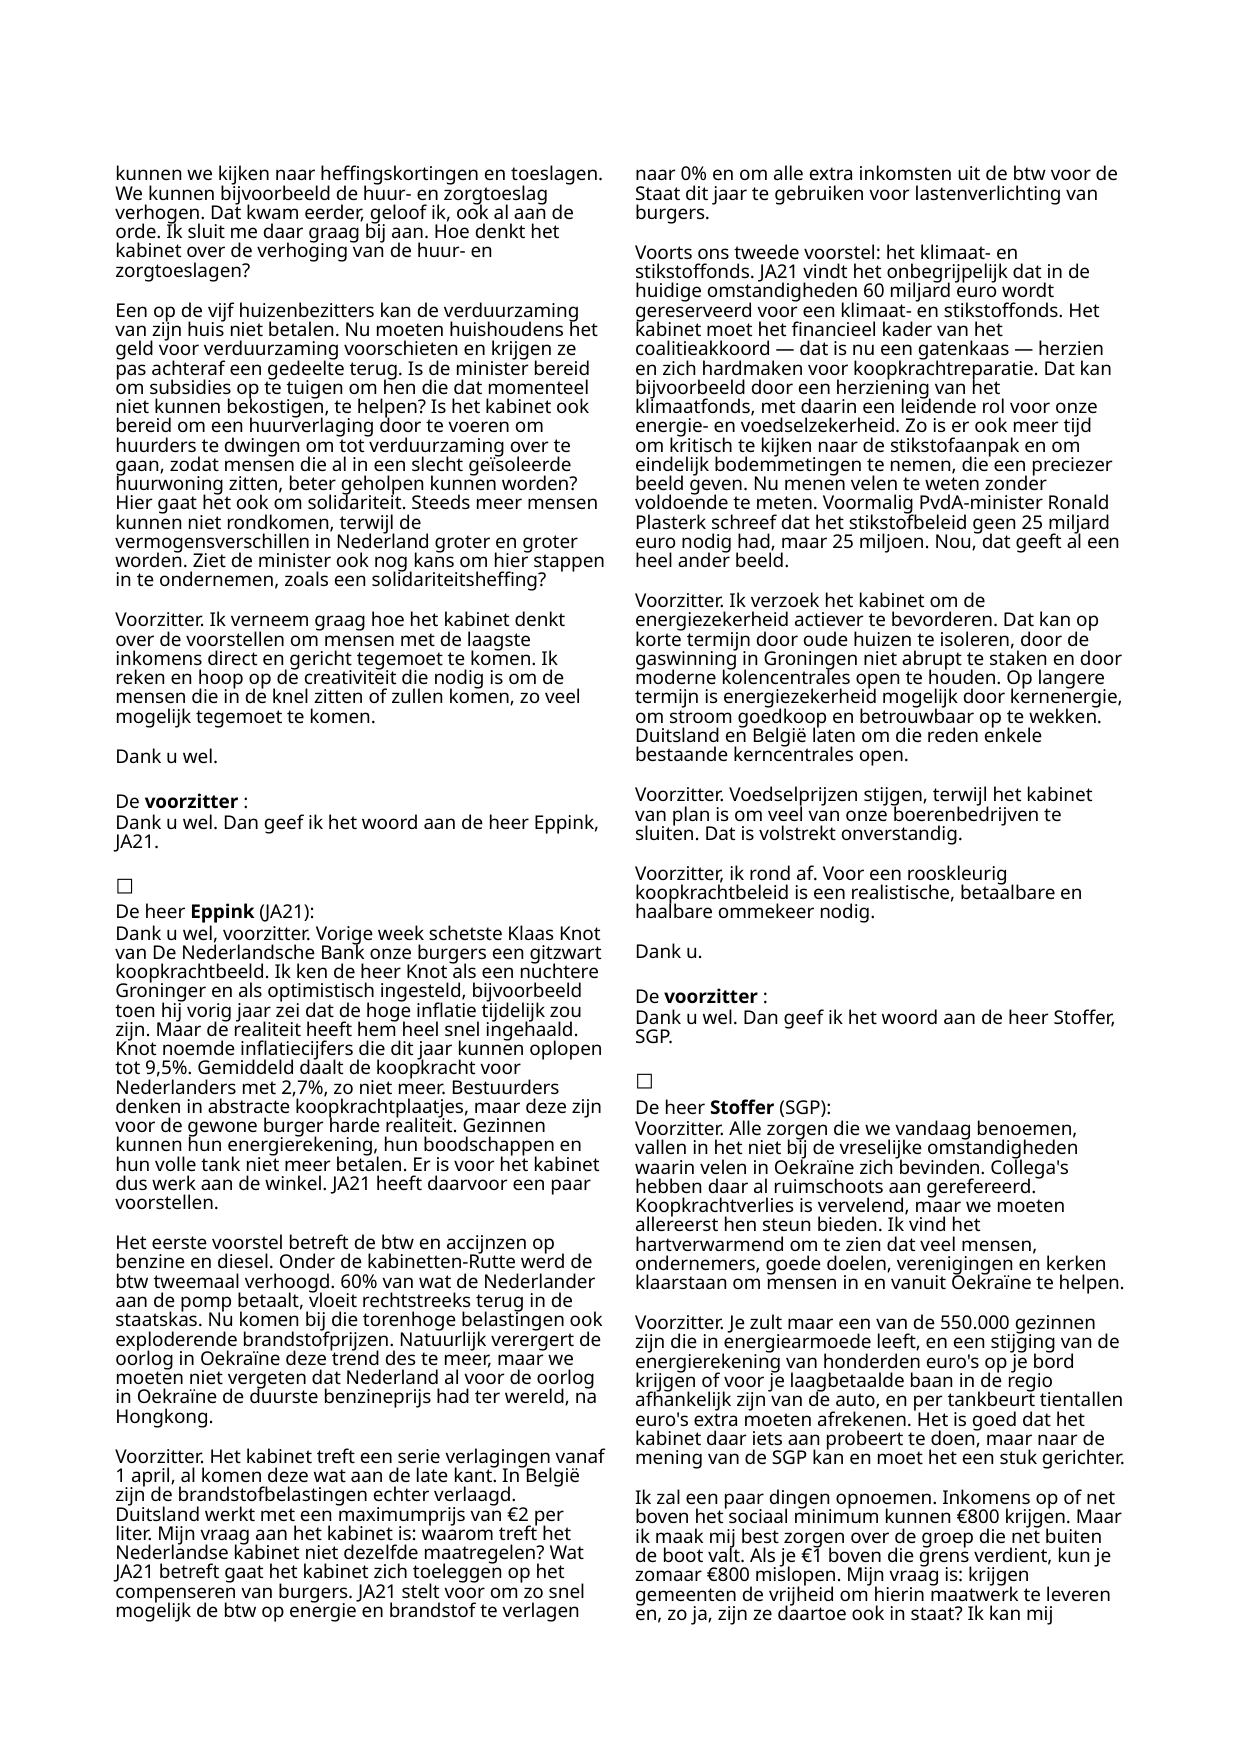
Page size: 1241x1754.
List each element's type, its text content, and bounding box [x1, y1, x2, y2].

text Het eerste voorstel betreft de btw en accijnzen op benzine en diesel. Onder de kabinetten-Rutte werd de btw tweemaal verhoogd. 60% van wat de Nederlander aan de pomp betaalt, vloeit rechtstreeks terug in de staatskas. Nu komen bij die torenhoge belastingen ook exploderende brandstofprijzen. Natuurlijk verergert de oorlog in Oekraïne deze trend des te meer, maar we moeten niet vergeten dat Nederland al voor de oorlog in Oekraïne de duurste benzineprijs had ter wereld, na Hongkong. [115, 1234, 605, 1427]
text De voorzitter : [115, 788, 605, 814]
text Dank u wel, voorzitter. Vorige week schetste Klaas Knot van De Nederlandsche Bank onze burgers een gitzwart koopkrachtbeeld. Ik ken de heer Knot als een nuchtere Groninger en als optimistisch ingesteld, bijvoorbeeld toen hij vorig jaar zei dat de hoge inflatie tijdelijk zou zijn. Maar de realiteit heeft hem heel snel ingehaald. Knot noemde inflatiecijfers die dit jaar kunnen oplopen tot 9,5%. Gemiddeld daalt de koopkracht voor Nederlanders met 2,7%, zo niet meer. Bestuurders denken in abstracte koopkrachtplaatjes, maar deze zijn voor de gewone burger harde realiteit. Gezinnen kunnen hun energierekening, hun boodschappen en hun volle tank niet meer betalen. Er is voor het kabinet dus werk aan de winkel. JA21 heeft daarvoor een paar voorstellen. [115, 924, 605, 1213]
text Voorzitter. Ik verneem graag hoe het kabinet denkt over de voorstellen om mensen met de laagste inkomens direct en gericht tegemoet te komen. Ik reken en hoop op de creativiteit die nodig is om de mensen die in de knel zitten of zullen komen, zo veel mogelijk tegemoet te komen. [115, 611, 605, 727]
text Dank u wel. Dan geef ik het woord aan de heer Stoffer, SGP. [635, 1009, 1125, 1048]
text Voorzitter. Het kabinet treft een serie verlagingen vanaf 1 april, al komen deze wat aan de late kant. In België zijn de brandstofbelastingen echter verlaagd. Duitsland werkt met een maximumprijs van €2 per liter. Mijn vraag aan het kabinet is: waarom treft het Nederlandse kabinet niet dezelfde maatregelen? Wat JA21 betreft gaat het kabinet zich toeleggen op het compenseren van burgers. JA21 stelt voor om zo snel mogelijk de btw op energie en brandstof te verlagen [115, 1448, 605, 1621]
text Voorzitter. Ik verzoek het kabinet om de energiezekerheid actiever te bevorderen. Dat kan op korte termijn door oude huizen te isoleren, door de gaswinning in Groningen niet abrupt te staken en door moderne kolencentrales open te houden. Op langere termijn is energiezekerheid mogelijk door kernenergie, om stroom goedkoop en betrouwbaar op te wekken. Duitsland en België laten om die reden enkele bestaande kerncentrales open. [635, 592, 1125, 766]
text Voorzitter, ik rond af. Voor een rooskleurig koopkrachtbeleid is een realistische, betaalbare en haalbare ommekeer nodig. [635, 865, 1125, 923]
text naar 0% en om alle extra inkomsten uit de btw voor de Staat dit jaar te gebruiken voor lastenverlichting van burgers. [635, 165, 1125, 223]
text Voorzitter. Voedselprijzen stijgen, terwijl het kabinet van plan is om veel van onze boerenbedrijven te sluiten. Dat is volstrekt onverstandig. [635, 786, 1125, 844]
text kunnen we kijken naar heffingskortingen en toeslagen. We kunnen bijvoorbeeld de huur- en zorgtoeslag verhogen. Dat kwam eerder, geloof ik, ook al aan de orde. Ik sluit me daar graag bij aan. Hoe denkt het kabinet over de verhoging van de huur- en zorgtoeslagen? [115, 165, 605, 281]
text Dank u. [635, 943, 1125, 963]
text ⬜ [115, 873, 605, 899]
text ⬜ [635, 1069, 1125, 1094]
text Voorts ons tweede voorstel: het klimaat- en stikstoffonds. JA21 vindt het onbegrijpelijk dat in de huidige omstandigheden 60 miljard euro wordt gereserveerd voor een klimaat- en stikstoffonds. Het kabinet moet het financieel kader van het coalitieakkoord — dat is nu een gatenkaas — herzien en zich hardmaken voor koopkrachtreparatie. Dat kan bijvoorbeeld door een herziening van het klimaatfonds, met daarin een leidende rol voor onze energie- en voedselzekerheid. Zo is er ook meer tijd om kritisch te kijken naar de stikstofaanpak en om eindelijk bodemmetingen te nemen, die een preciezer beeld geven. Nu menen velen te weten zonder voldoende te meten. Voormalig PvdA-minister Ronald Plasterk schreef dat het stikstofbeleid geen 25 miljard euro nodig had, maar 25 miljoen. Nou, dat geeft al een heel ander beeld. [635, 244, 1125, 571]
text De heer Stoffer (SGP): [635, 1094, 1125, 1120]
text Dank u wel. Dan geef ik het woord aan de heer Eppink, JA21. [115, 814, 605, 852]
text De voorzitter : [635, 983, 1125, 1009]
text Voorzitter. Je zult maar een van de 550.000 gezinnen zijn die in energiearmoede leeft, en een stijging van de energierekening van honderden euro's op je bord krijgen of voor je laagbetaalde baan in de regio afhankelijk zijn van de auto, en per tankbeurt tientallen euro's extra moeten afrekenen. Het is goed dat het kabinet daar iets aan probeert te doen, maar naar de mening van de SGP kan en moet het een stuk gerichter. [635, 1314, 1125, 1468]
text Dank u wel. [115, 748, 605, 767]
text Voorzitter. Alle zorgen die we vandaag benoemen, vallen in het niet bij de vreselijke omstandigheden waarin velen in Oekraïne zich bevinden. Collega's hebben daar al ruimschoots aan gerefereerd. Koopkrachtverlies is vervelend, maar we moeten allereerst hen steun bieden. Ik vind het hartverwarmend om te zien dat veel mensen, ondernemers, goede doelen, verenigingen en kerken klaarstaan om mensen in en vanuit Oekraïne te helpen. [635, 1120, 1125, 1293]
text Ik zal een paar dingen opnoemen. Inkomens op of net boven het sociaal minimum kunnen €800 krijgen. Maar ik maak mij best zorgen over de groep die net buiten de boot valt. Als je €1 boven die grens verdient, kun je zomaar €800 mislopen. Mijn vraag is: krijgen gemeenten de vrijheid om hierin maatwerk te leveren en, zo ja, zijn ze daartoe ook in staat? Ik kan mij [635, 1489, 1125, 1624]
text De heer Eppink (JA21): [115, 899, 605, 924]
text Een op de vijf huizenbezitters kan de verduurzaming van zijn huis niet betalen. Nu moeten huishoudens het geld voor verduurzaming voorschieten en krijgen ze pas achteraf een gedeelte terug. Is de minister bereid om subsidies op te tuigen om hen die dat momenteel niet kunnen bekostigen, te helpen? Is het kabinet ook bereid om een huurverlaging door te voeren om huurders te dwingen om tot verduurzaming over te gaan, zodat mensen die al in een slecht geïsoleerde huurwoning zitten, beter geholpen kunnen worden? Hier gaat het ook om solidariteit. Steeds meer mensen kunnen niet rondkomen, terwijl de vermogensverschillen in Nederland groter en groter worden. Ziet de minister ook nog kans om hier stappen in te ondernemen, zoals een solidariteitsheffing? [115, 302, 605, 591]
